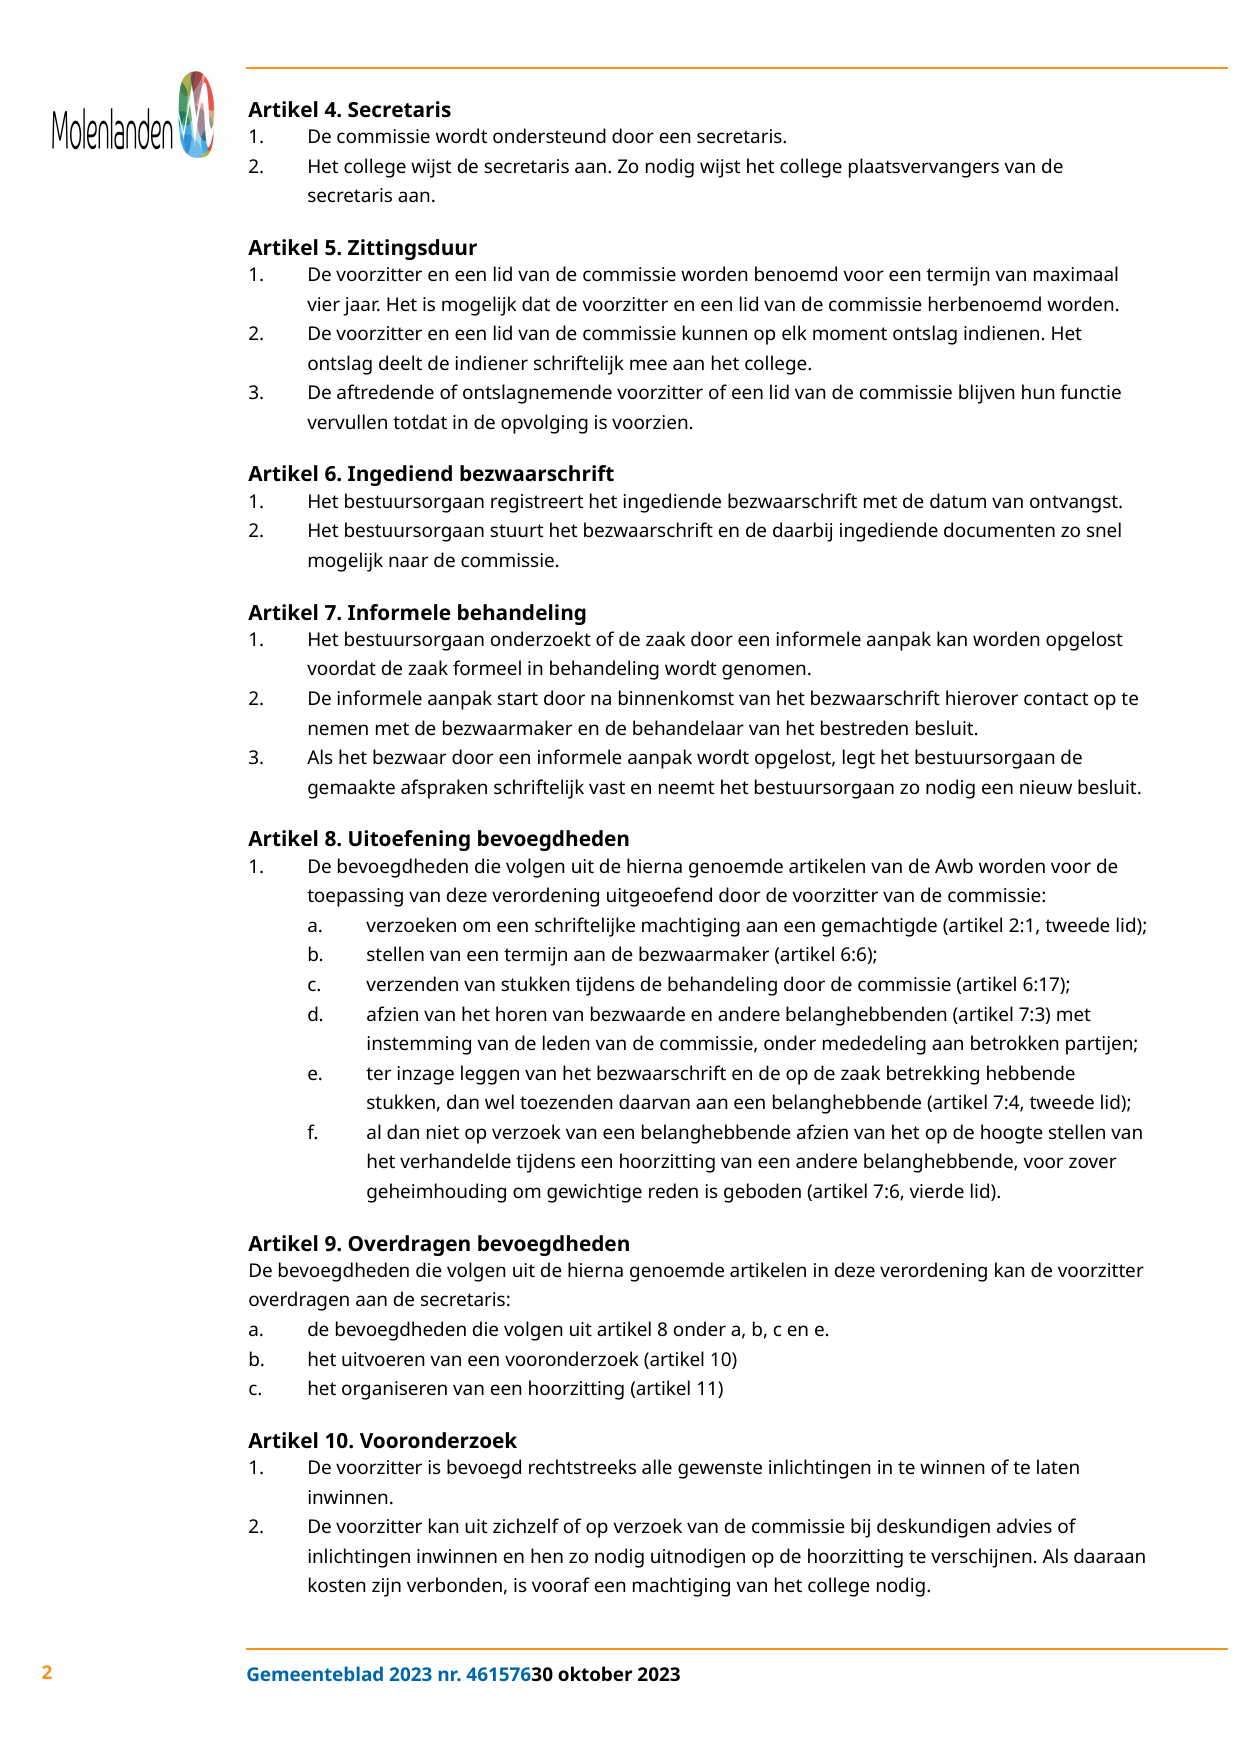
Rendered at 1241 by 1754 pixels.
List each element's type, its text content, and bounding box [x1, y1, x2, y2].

text Artikel 5. Zittingsduur [248, 233, 1152, 261]
text Artikel 7. Informele behandeling [248, 598, 1152, 626]
list De voorzitter en een lid van de commissie kunnen op elk moment ontslag indienen. Het ontslag deelt de indiener schriftelijk mee aan het college. [248, 320, 1152, 376]
text Artikel 4. Secretaris [248, 95, 1152, 123]
list verzenden van stukken tijdens de behandeling door de commissie (artikel 6:17); [307, 971, 1152, 997]
text Artikel 8. Uitoefening bevoegdheden [248, 824, 1152, 853]
list het organiseren van een hoorzitting (artikel 11) [248, 1375, 1152, 1401]
text Artikel 10. Vooronderzoek [248, 1426, 1152, 1454]
list De commissie wordt ondersteund door een secretaris. [248, 123, 1152, 149]
list De voorzitter is bevoegd rechtstreeks alle gewenste inlichtingen in te winnen of te laten inwinnen. [248, 1454, 1152, 1509]
picture [41, 47, 231, 172]
list De voorzitter en een lid van de commissie worden benoemd voor een termijn van maximaal vier jaar. Het is mogelijk dat de voorzitter en een lid van de commissie herbenoemd worden. [248, 261, 1152, 317]
list al dan niet op verzoek van een belanghebbende afzien van het op de hoogte stellen van het verhandelde tijdens een hoorzitting van een andere belanghebbende, voor zover geheimhouding om gewichtige reden is geboden (artikel 7:6, vierde lid). [307, 1119, 1152, 1204]
list De informele aanpak start door na binnenkomst van het bezwaarschrift hierover contact op te nemen met de bezwaarmaker en de behandelaar van het bestreden besluit. [248, 685, 1152, 741]
list Het bestuursorgaan registreert het ingediende bezwaarschrift met de datum van ontvangst. [248, 488, 1152, 514]
list Als het bezwaar door een informele aanpak wordt opgelost, legt het bestuursorgaan de gemaakte afspraken schriftelijk vast en neemt het bestuursorgaan zo nodig een nieuw besluit. [248, 744, 1152, 800]
list Het college wijst de secretaris aan. Zo nodig wijst het college plaatsvervangers van de secretaris aan. [248, 153, 1152, 208]
list Het bestuursorgaan onderzoekt of de zaak door een informele aanpak kan worden opgelost voordat de zaak formeel in behandeling wordt genomen. [248, 626, 1152, 681]
text Artikel 9. Overdragen bevoegdheden [248, 1229, 1152, 1257]
list ter inzage leggen van het bezwaarschrift en de op de zaak betrekking hebbende stukken, dan wel toezenden daarvan aan een belanghebbende (artikel 7:4, tweede lid); [307, 1060, 1152, 1115]
text Artikel 6. Ingediend bezwaarschrift [248, 459, 1152, 488]
list afzien van het horen van bezwaarde en andere belanghebbenden (artikel 7:3) met instemming van de leden van de commissie, onder mededeling aan betrokken partijen; [307, 1001, 1152, 1056]
list Het bestuursorgaan stuurt het bezwaarschrift en de daarbij ingediende documenten zo snel mogelijk naar de commissie. [248, 518, 1152, 573]
list De voorzitter kan uit zichzelf of op verzoek van de commissie bij deskundigen advies of inlichtingen inwinnen en hen zo nodig uitnodigen op de hoorzitting te verschijnen. Als daaraan kosten zijn verbonden, is vooraf een machtiging van het college nodig. [248, 1513, 1152, 1598]
list De bevoegdheden die volgen uit de hierna genoemde artikelen van de Awb worden voor de toepassing van deze verordening uitgeoefend door de voorzitter van de commissie: [248, 853, 1152, 908]
list verzoeken om een schriftelijke machtiging aan een gemachtigde (artikel 2:1, tweede lid); [307, 912, 1152, 938]
text De bevoegdheden die volgen uit de hierna genoemde artikelen in deze verordening kan de voorzitter overdragen aan de secretaris: [248, 1257, 1152, 1312]
list stellen van een termijn aan de bezwaarmaker (artikel 6:6); [307, 942, 1152, 967]
list het uitvoeren van een vooronderzoek (artikel 10) [248, 1346, 1152, 1372]
list De aftredende of ontslagnemende voorzitter of een lid van de commissie blijven hun functie vervullen totdat in de opvolging is voorzien. [248, 379, 1152, 435]
list de bevoegdheden die volgen uit artikel 8 onder a, b, c en e. [248, 1316, 1152, 1342]
